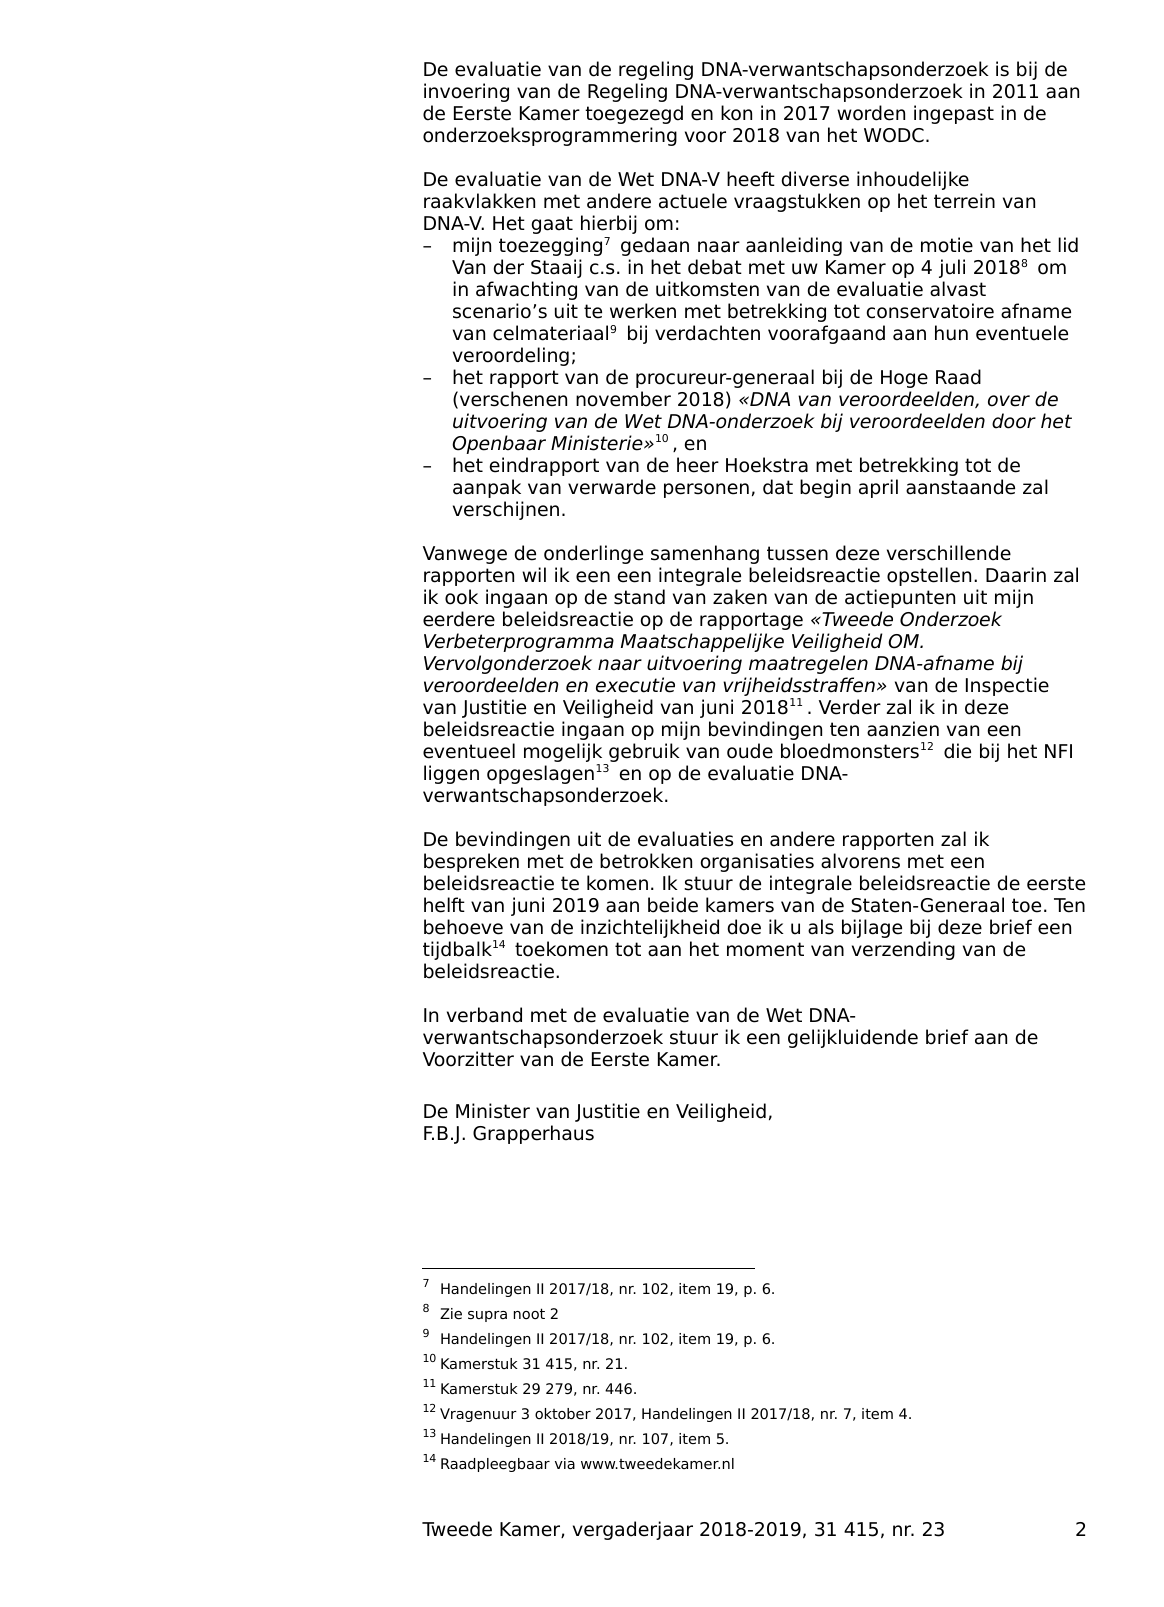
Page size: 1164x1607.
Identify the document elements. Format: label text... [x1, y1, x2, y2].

text Handelingen II 2018/19, nr. 107, item 5. [422, 1427, 1087, 1449]
text In verband met de evaluatie van de Wet DNA-verwantschapsonderzoek stuur ik een gelijkluidende brief aan de Voorzitter van de Eerste Kamer. [422, 1005, 1087, 1071]
text Vragenuur 3 oktober 2017, Handelingen II 2017/18, nr. 7, item 4. [422, 1402, 1087, 1424]
text De evaluatie van de regeling DNA-verwantschapsonderzoek is bij de invoering van de Regeling DNA-verwantschapsonderzoek in 2011 aan de Eerste Kamer toegezegd en kon in 2017 worden ingepast in de onderzoeksprogrammering voor 2018 van het WODC. [422, 59, 1087, 147]
text De bevindingen uit de evaluaties en andere rapporten zal ik bespreken met de betrokken organisaties alvorens met een beleidsreactie te komen. Ik stuur de integrale beleidsreactie de eerste helft van juni 2019 aan beide kamers van de Staten-Generaal toe. Ten behoeve van de inzichtelijkheid doe ik u als bijlage bij deze brief een tijdbalk toekomen tot aan het moment van verzending van de beleidsreactie. [422, 829, 1087, 983]
text Kamerstuk 31 415, nr. 21. [422, 1352, 1087, 1374]
text Zie supra noot 2 [422, 1302, 1087, 1324]
text – het eindrapport van de heer Hoekstra met betrekking tot de aanpak van verwarde personen, dat begin april aanstaande zal verschijnen. [422, 455, 1087, 521]
text De evaluatie van de Wet DNA-V heeft diverse inhoudelijke raakvlakken met andere actuele vraagstukken op het terrein van DNA-V. Het gaat hierbij om: [422, 169, 1087, 235]
text Vanwege de onderlinge samenhang tussen deze verschillende rapporten wil ik een een integrale beleidsreactie opstellen. Daarin zal ik ook ingaan op de stand van zaken van de actiepunten uit mijn eerdere beleidsreactie op de rapportage «Tweede Onderzoek Verbeterprogramma Maatschappelijke Veiligheid OM. Vervolgonderzoek naar uitvoering maatregelen DNA-afname bij veroordeelden en executie van vrijheidsstraffen» van de Inspectie van Justitie en Veiligheid van juni 2018. Verder zal ik in deze beleidsreactie ingaan op mijn bevindingen ten aanzien van een eventueel mogelijk gebruik van oude bloedmonsters die bij het NFI liggen opgeslagen en op de evaluatie DNA-verwantschapsonderzoek. [422, 543, 1087, 807]
text – mijn toezegging gedaan naar aanleiding van de motie van het lid Van der Staaij c.s. in het debat met uw Kamer op 4 juli 2018 om in afwachting van de uitkomsten van de evaluatie alvast scenario’s uit te werken met betrekking tot conservatoire afname van celmateriaal bij verdachten voorafgaand aan hun eventuele veroordeling; [422, 235, 1087, 367]
text – het rapport van de procureur-generaal bij de Hoge Raad (verschenen november 2018) «DNA van veroordeelden, over de uitvoering van de Wet DNA-onderzoek bij veroordeelden door het Openbaar Ministerie», en [422, 367, 1087, 455]
text Kamerstuk 29 279, nr. 446. [422, 1377, 1087, 1399]
text Raadpleegbaar via www.tweedekamer.nl [422, 1452, 1087, 1474]
text De Minister van Justitie en Veiligheid, F.B.J. Grapperhaus [422, 1101, 1087, 1145]
text Handelingen II 2017/18, nr. 102, item 19, p. 6. [422, 1327, 1087, 1349]
text Handelingen II 2017/18, nr. 102, item 19, p. 6. [422, 1277, 1087, 1299]
